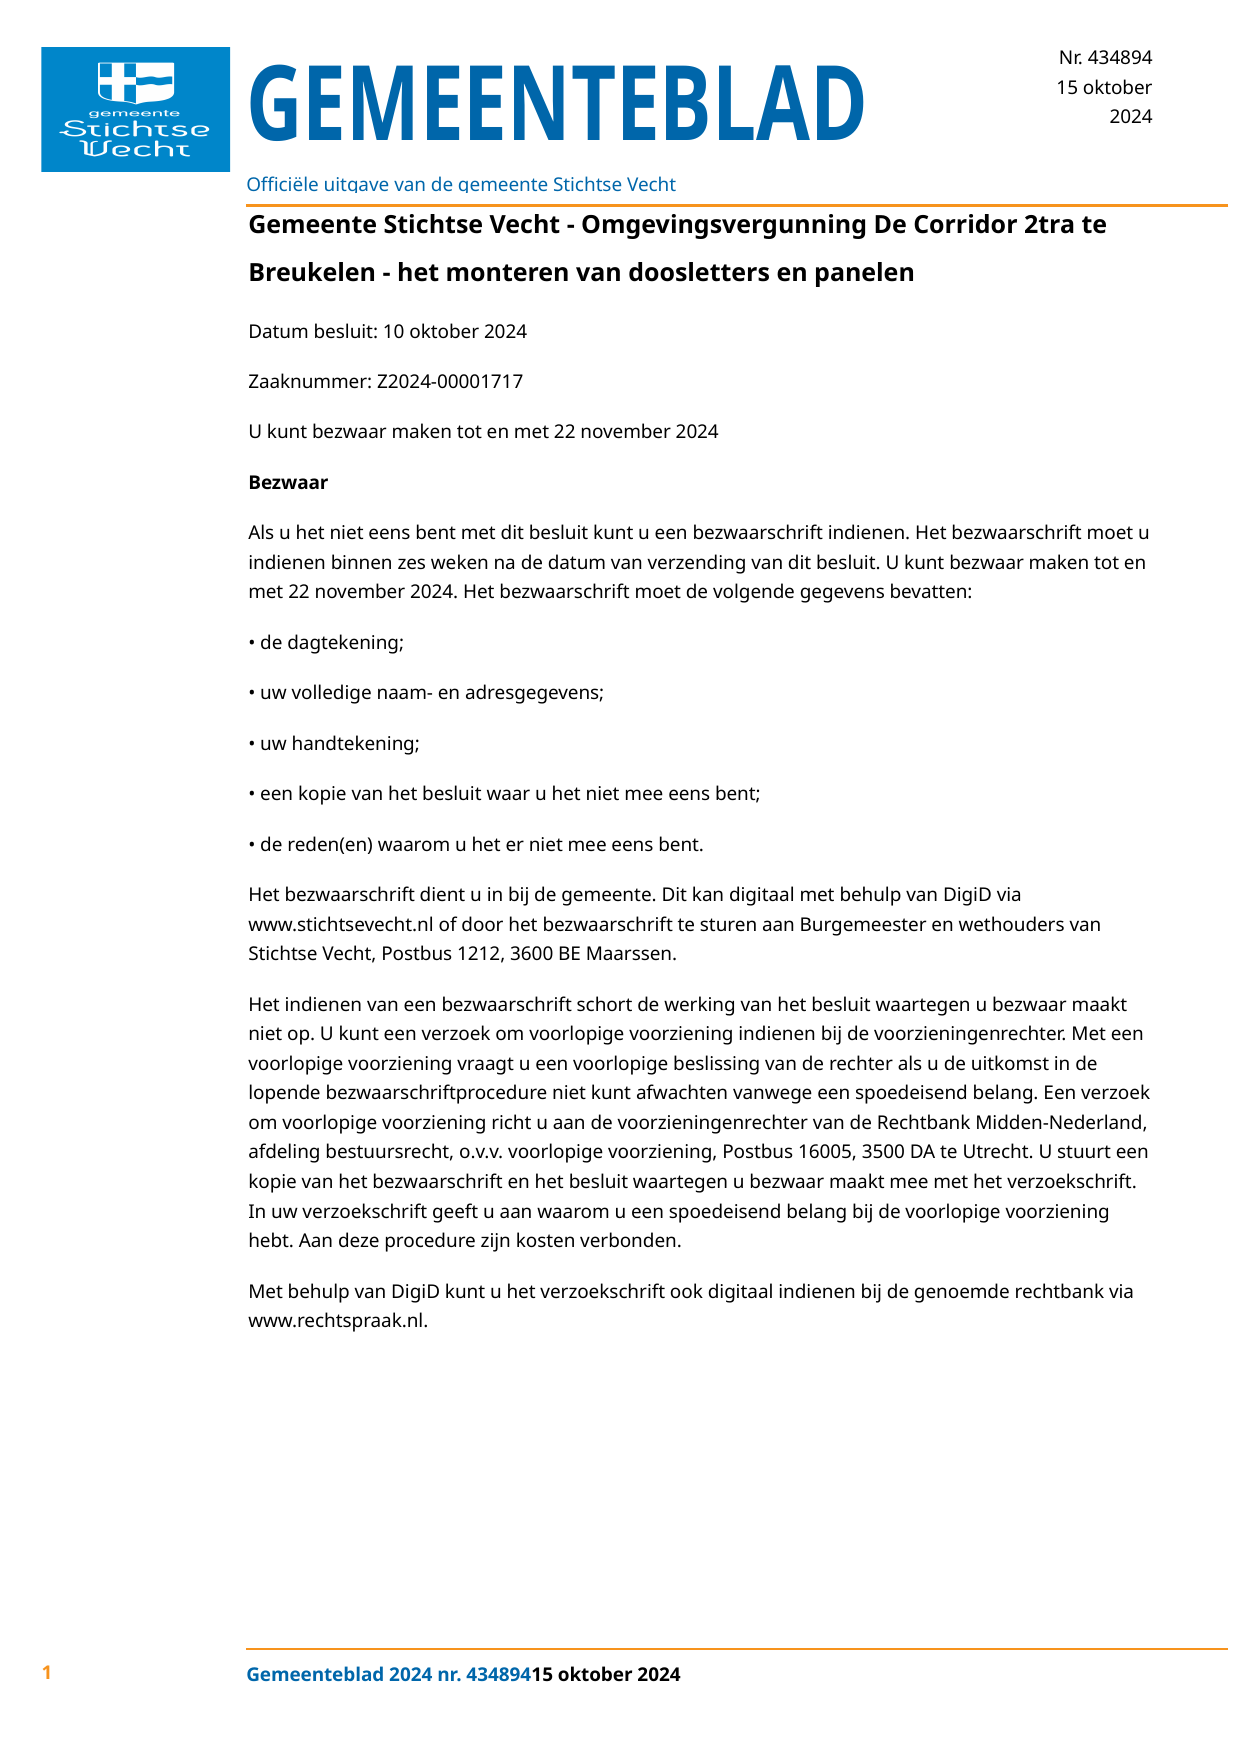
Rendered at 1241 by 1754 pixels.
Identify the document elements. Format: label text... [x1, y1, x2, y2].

text Als u het niet eens bent met dit besluit kunt u een bezwaarschrift indienen. Het bezwaarschrift moet u indienen binnen zes weken na de datum van verzending van dit besluit. U kunt bezwaar maken tot en met 22 november 2024. Het bezwaarschrift moet de volgende gegevens bevatten: [248, 519, 1152, 604]
text Het bezwaarschrift dient u in bij de gemeente. Dit kan digitaal met behulp van DigiD via www.stichtsevecht.nl of door het bezwaarschrift te sturen aan Burgemeester en wethouders van Stichtse Vecht, Postbus 1212, 3600 BE Maarssen. [248, 881, 1152, 966]
text • uw handtekening; [248, 730, 1152, 756]
picture [99, 63, 135, 101]
text Zaaknummer: Z2024-00001717 [248, 368, 1152, 394]
text Datum besluit: 10 oktober 2024 [248, 318, 1152, 344]
text Bezwaar [248, 469, 1152, 495]
text Met behulp van DigiD kunt u het verzoekschrift ook digitaal indienen bij de genoemde rechtbank via www.rechtspraak.nl. [248, 1278, 1152, 1333]
text Het indienen van een bezwaarschrift schort de werking van het besluit waartegen u bezwaar maakt niet op. U kunt een verzoek om voorlopige voorziening indienen bij de voorzieningenrechter. Met een voorlopige voorziening vraagt u een voorlopige beslissing van de rechter als u de uitkomst in de lopende bezwaarschriftprocedure niet kunt afwachten vanwege een spoedeisend belang. Een verzoek om voorlopige voorziening richt u aan de voorzieningenrechter van de Rechtbank Midden-Nederland, afdeling bestuursrecht, o.v.v. voorlopige voorziening, Postbus 16005, 3500 DA te Utrecht. U stuurt een kopie van het bezwaarschrift en het besluit waartegen u bezwaar maakt mee met het verzoekschrift. In uw verzoekschrift geeft u aan waarom u een spoedeisend belang bij de voorlopige voorziening hebt. Aan deze procedure zijn kosten verbonden. [248, 991, 1152, 1253]
text • de dagtekening; [248, 629, 1152, 655]
text • uw volledige naam- en adresgegevens; [248, 679, 1152, 705]
text • de reden(en) waarom u het er niet mee eens bent. [248, 831, 1152, 857]
text • een kopie van het besluit waar u het niet mee eens bent; [248, 780, 1152, 806]
text Gemeente Stichtse Vecht - Omgevingsvergunning De Corridor 2tra te Breukelen - het monteren van doosletters en panelen [248, 207, 1152, 288]
picture [137, 63, 174, 103]
text U kunt bezwaar maken tot en met 22 november 2024 [248, 419, 1152, 444]
